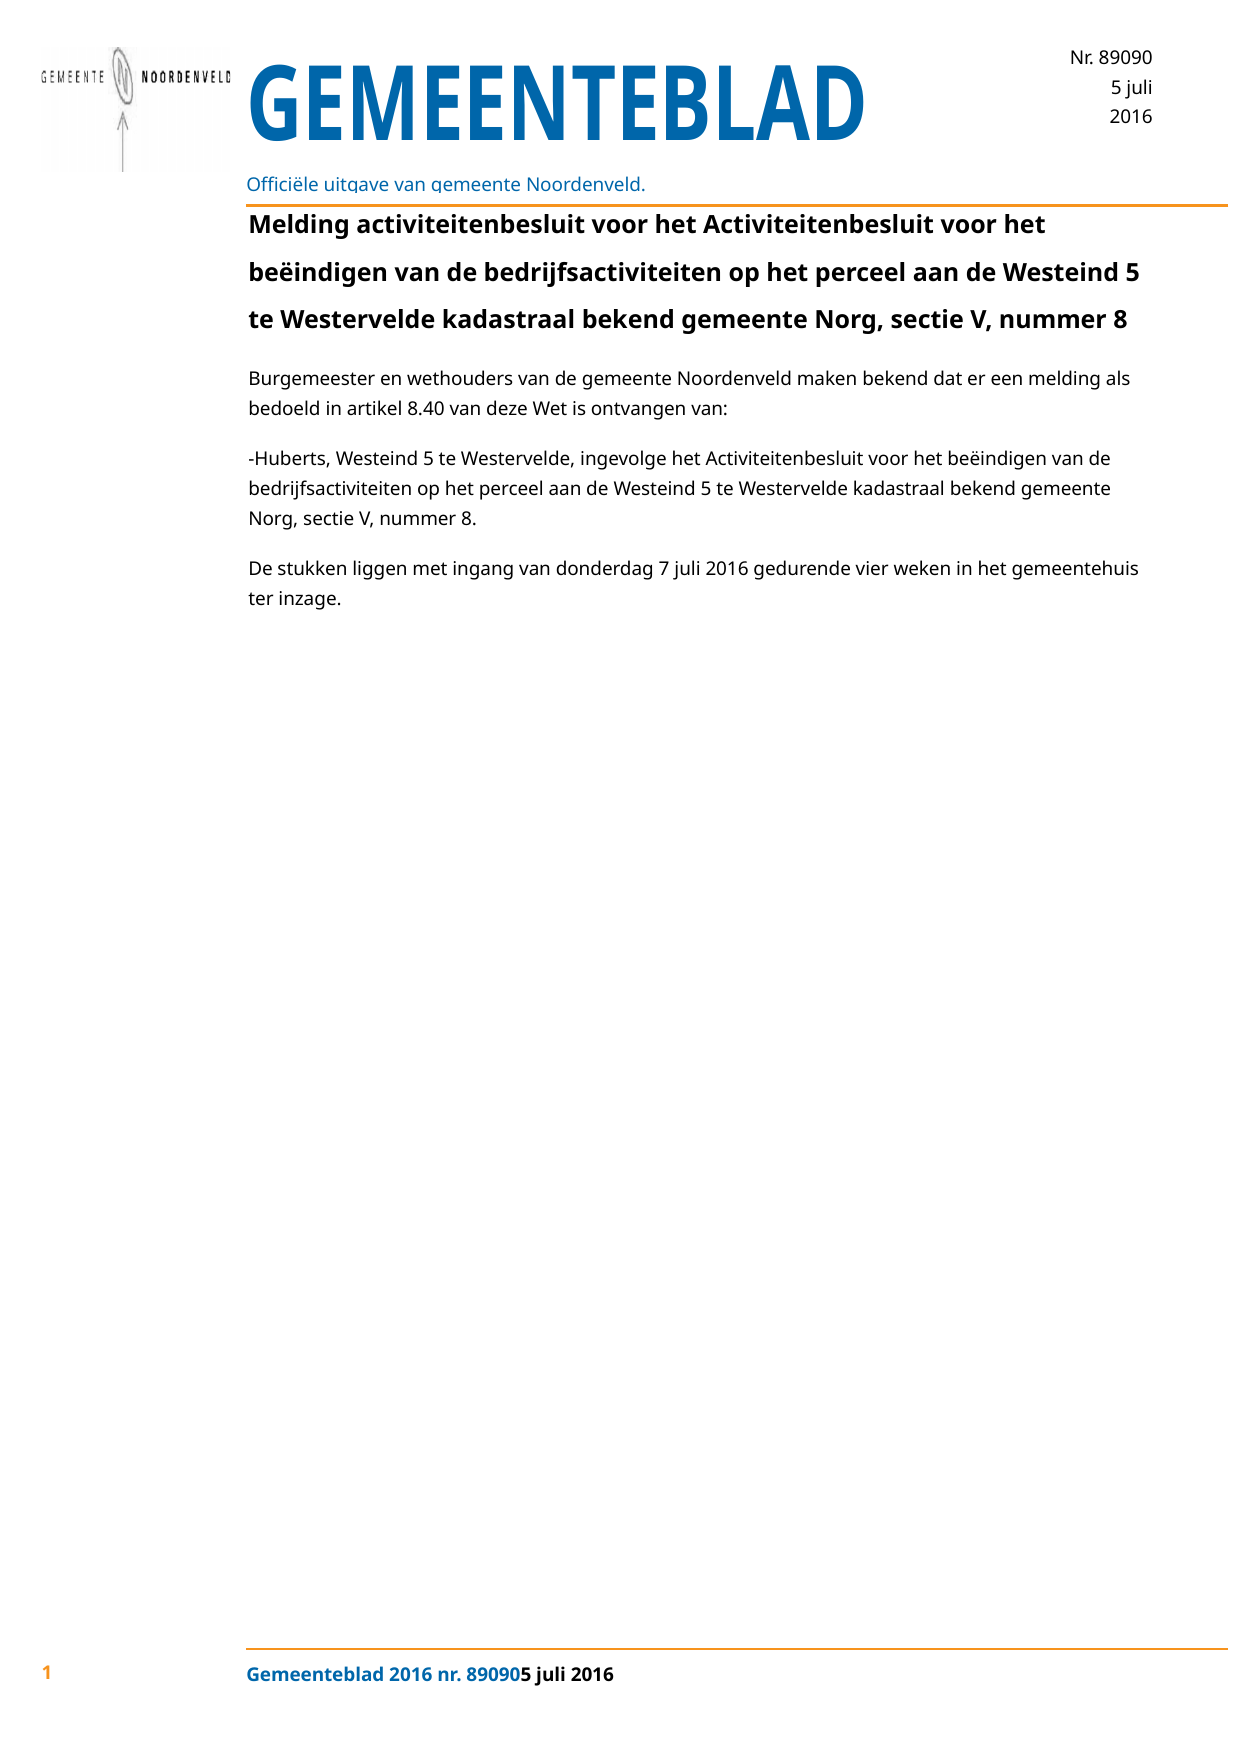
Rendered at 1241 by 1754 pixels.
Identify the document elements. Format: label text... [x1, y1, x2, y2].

picture [41, 47, 231, 172]
text Melding activiteitenbesluit voor het Activiteitenbesluit voor het beëindigen van de bedrijfsactiviteiten op het perceel aan de Westeind 5 te Westervelde kadastraal bekend gemeente Norg, sectie V, nummer 8 [248, 207, 1152, 336]
text -Huberts, Westeind 5 te Westervelde, ingevolge het Activiteitenbesluit voor het beëindigen van de bedrijfsactiviteiten op het perceel aan de Westeind 5 te Westervelde kadastraal bekend gemeente Norg, sectie V, nummer 8. [248, 446, 1152, 530]
text Burgemeester en wethouders van de gemeente Noordenveld maken bekend dat er een melding als bedoeld in artikel 8.40 van deze Wet is ontvangen van: [248, 366, 1152, 421]
text De stukken liggen met ingang van donderdag 7 juli 2016 gedurende vier weken in het gemeentehuis ter inzage. [248, 555, 1152, 610]
